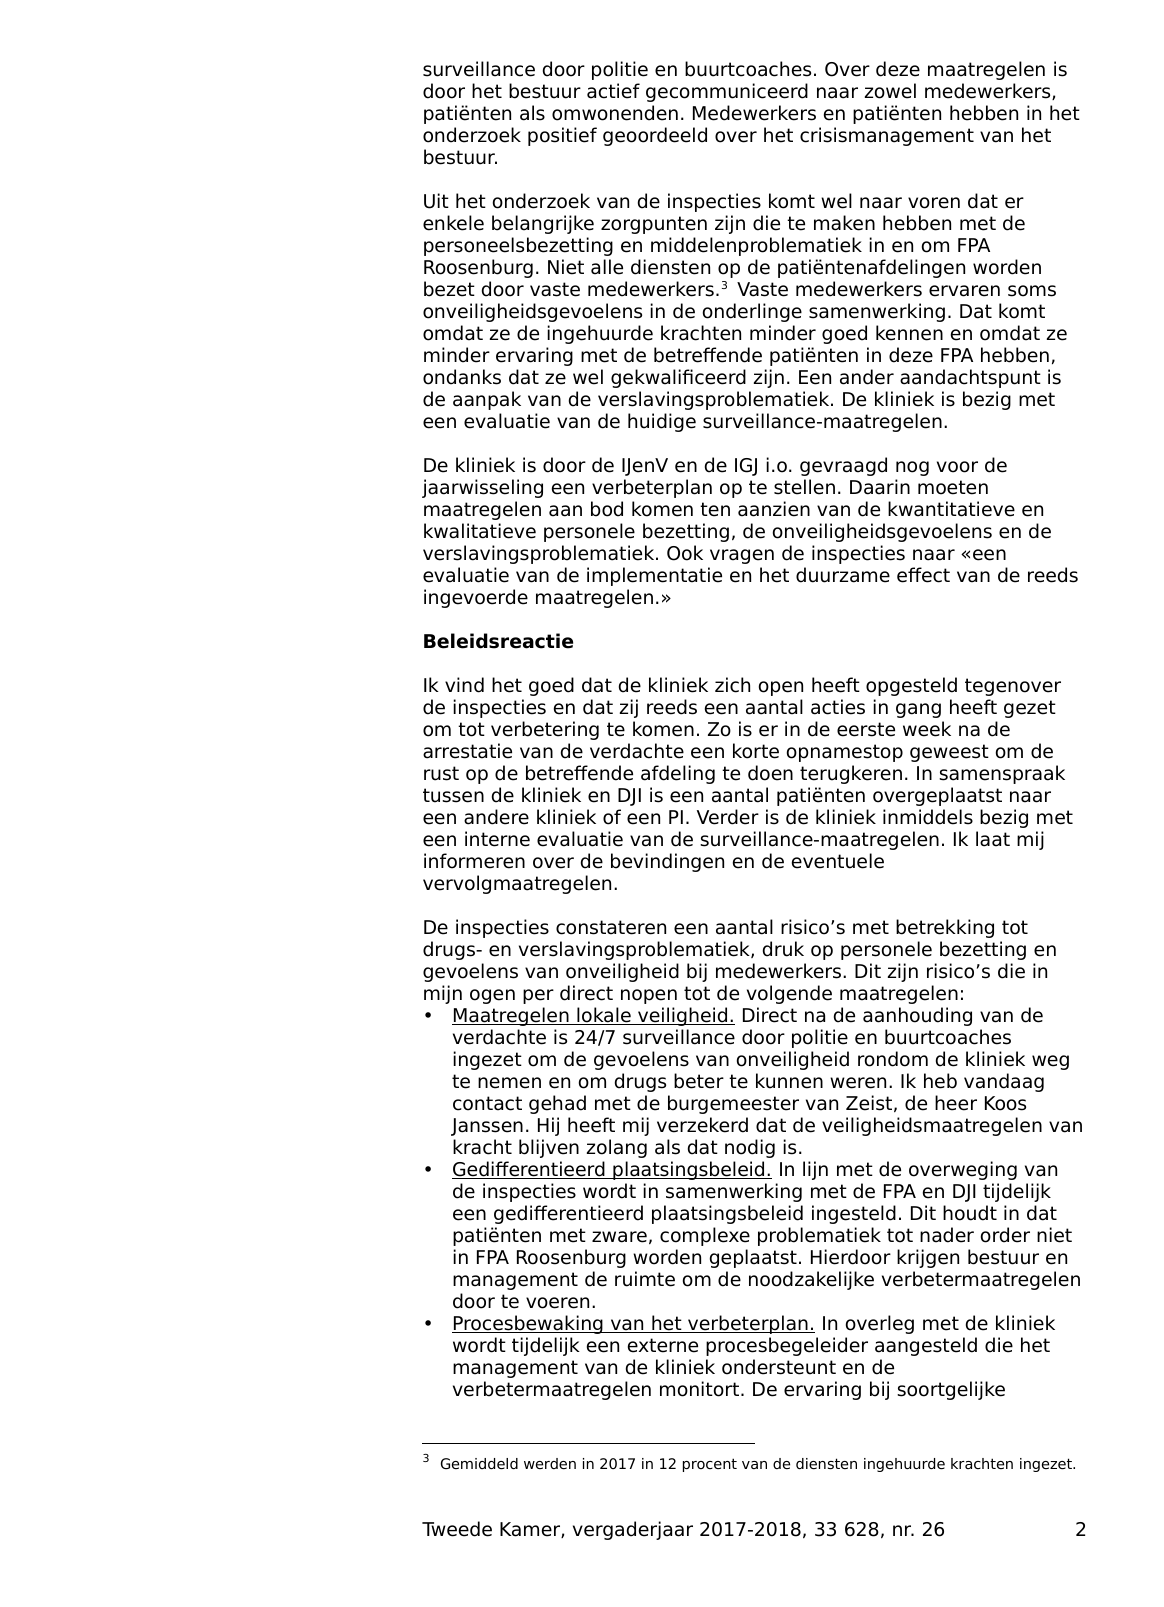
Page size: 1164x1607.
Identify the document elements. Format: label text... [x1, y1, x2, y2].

text Ik vind het goed dat de kliniek zich open heeft opgesteld tegenover de inspecties en dat zij reeds een aantal acties in gang heeft gezet om tot verbetering te komen. Zo is er in de eerste week na de arrestatie van de verdachte een korte opnamestop geweest om de rust op de betreffende afdeling te doen terugkeren. In samenspraak tussen de kliniek en DJI is een aantal patiënten overgeplaatst naar een andere kliniek of een PI. Verder is de kliniek inmiddels bezig met een interne evaluatie van de surveillance-maatregelen. Ik laat mij informeren over de bevindingen en de eventuele vervolgmaatregelen. [422, 675, 1087, 895]
subtitle Beleidsreactie [422, 631, 1087, 653]
text • Maatregelen lokale veiligheid. Direct na de aanhouding van de verdachte is 24/7 surveillance door politie en buurtcoaches ingezet om de gevoelens van onveiligheid rondom de kliniek weg te nemen en om drugs beter te kunnen weren. Ik heb vandaag contact gehad met de burgemeester van Zeist, de heer Koos Janssen. Hij heeft mij verzekerd dat de veiligheidsmaatregelen van kracht blijven zolang als dat nodig is. [422, 1005, 1087, 1159]
text De inspecties constateren een aantal risico’s met betrekking tot drugs- en verslavingsproblematiek, druk op personele bezetting en gevoelens van onveiligheid bij medewerkers. Dit zijn risico’s die in mijn ogen per direct nopen tot de volgende maatregelen: [422, 917, 1087, 1005]
text surveillance door politie en buurtcoaches. Over deze maatregelen is door het bestuur actief gecommuniceerd naar zowel medewerkers, patiënten als omwonenden. Medewerkers en patiënten hebben in het onderzoek positief geoordeeld over het crisismanagement van het bestuur. [422, 59, 1087, 169]
text Uit het onderzoek van de inspecties komt wel naar voren dat er enkele belangrijke zorgpunten zijn die te maken hebben met de personeelsbezetting en middelenproblematiek in en om FPA Roosenburg. Niet alle diensten op de patiëntenafdelingen worden bezet door vaste medewerkers. Vaste medewerkers ervaren soms onveiligheidsgevoelens in de onderlinge samenwerking. Dat komt omdat ze de ingehuurde krachten minder goed kennen en omdat ze minder ervaring met de betreffende patiënten in deze FPA hebben, ondanks dat ze wel gekwalificeerd zijn. Een ander aandachtspunt is de aanpak van de verslavingsproblematiek. De kliniek is bezig met een evaluatie van de huidige surveillance-maatregelen. [422, 191, 1087, 433]
text • Procesbewaking van het verbeterplan. In overleg met de kliniek wordt tijdelijk een externe procesbegeleider aangesteld die het management van de kliniek ondersteunt en de verbetermaatregelen monitort. De ervaring bij soortgelijke [422, 1313, 1087, 1401]
text Gemiddeld werden in 2017 in 12 procent van de diensten ingehuurde krachten ingezet. [422, 1452, 1087, 1474]
text De kliniek is door de IJenV en de IGJ i.o. gevraagd nog voor de jaarwisseling een verbeterplan op te stellen. Daarin moeten maatregelen aan bod komen ten aanzien van de kwantitatieve en kwalitatieve personele bezetting, de onveiligheidsgevoelens en de verslavingsproblematiek. Ook vragen de inspecties naar «een evaluatie van de implementatie en het duurzame effect van de reeds ingevoerde maatregelen.» [422, 455, 1087, 609]
text • Gedifferentieerd plaatsingsbeleid. In lijn met de overweging van de inspecties wordt in samenwerking met de FPA en DJI tijdelijk een gedifferentieerd plaatsingsbeleid ingesteld. Dit houdt in dat patiënten met zware, complexe problematiek tot nader order niet in FPA Roosenburg worden geplaatst. Hierdoor krijgen bestuur en management de ruimte om de noodzakelijke verbetermaatregelen door te voeren. [422, 1159, 1087, 1313]
